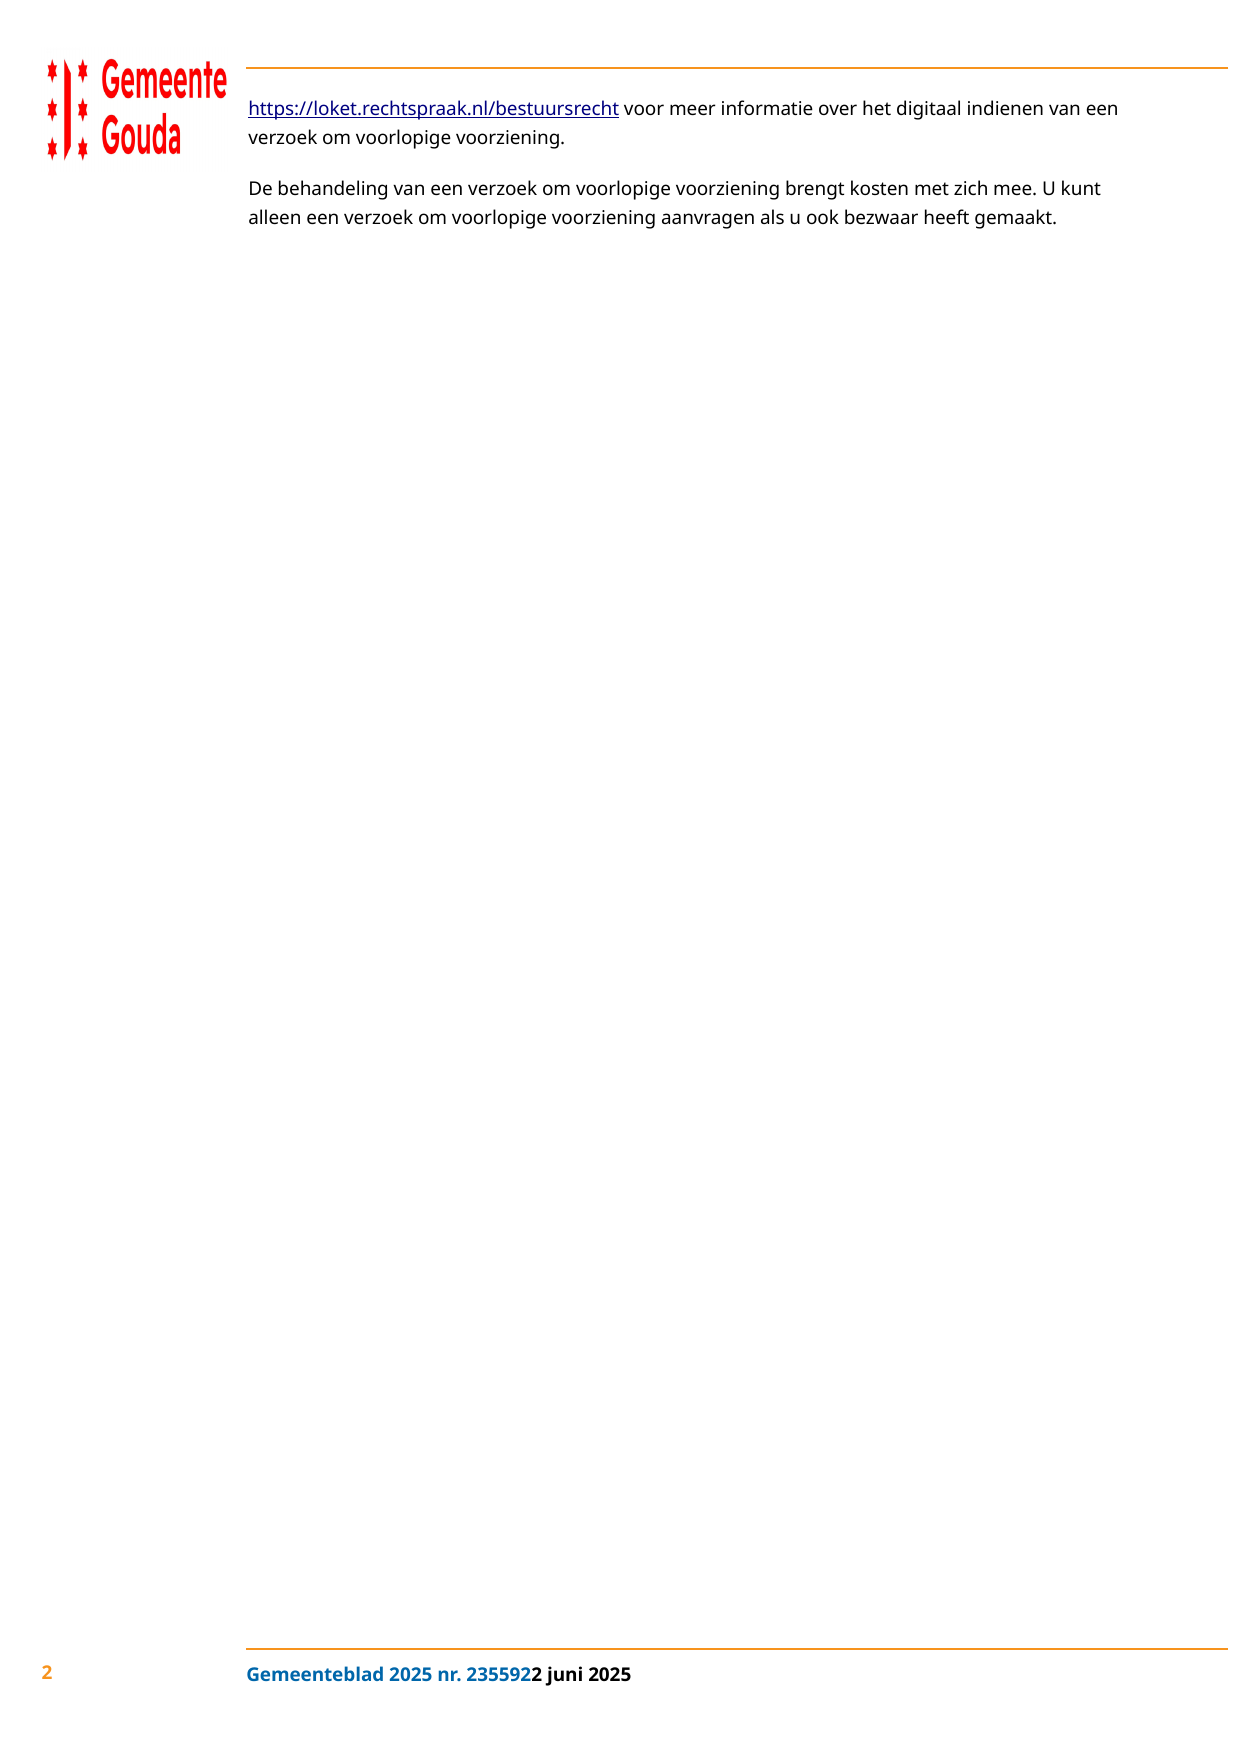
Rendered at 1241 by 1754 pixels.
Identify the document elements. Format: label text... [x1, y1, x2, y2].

picture [41, 47, 231, 172]
text https://loket.rechtspraak.nl/bestuursrecht voor meer informatie over het digitaal indienen van een verzoek om voorlopige voorziening. [248, 95, 1152, 150]
text De behandeling van een verzoek om voorlopige voorziening brengt kosten met zich mee. U kunt alleen een verzoek om voorlopige voorziening aanvragen als u ook bezwaar heeft gemaakt. [248, 175, 1152, 230]
